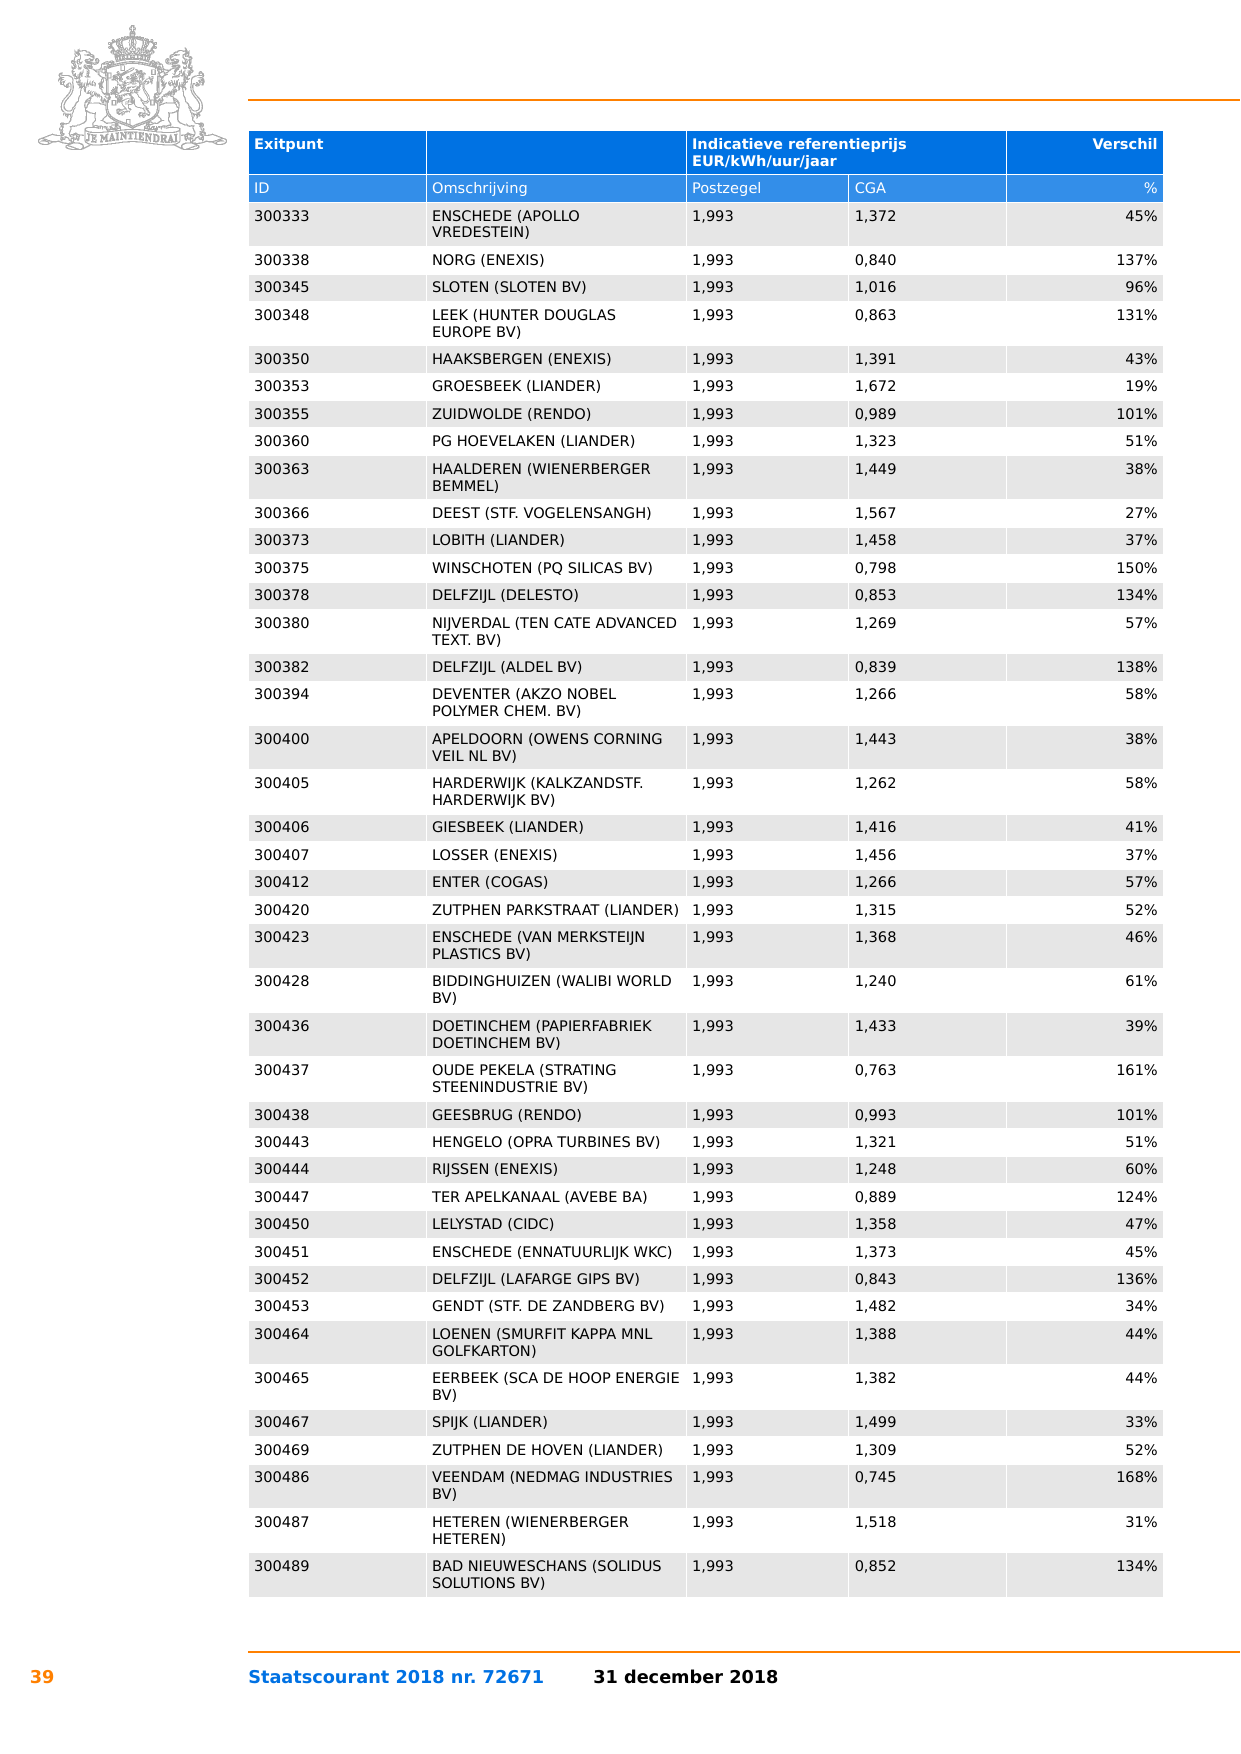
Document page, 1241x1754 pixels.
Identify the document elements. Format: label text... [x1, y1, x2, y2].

table_cell 1,309 [849, 1437, 1006, 1463]
table_cell DELFZIJL (DELESTO) [427, 583, 686, 609]
table_cell BIDDINGHUIZEN (WALIBI WORLD BV) [427, 969, 686, 1012]
table_cell 1,433 [849, 1013, 1006, 1056]
table_cell 300447 [249, 1184, 426, 1210]
table_cell 57% [1007, 870, 1163, 896]
table_cell 1,993 [687, 555, 848, 581]
table_cell VEENDAM (NEDMAG INDUSTRIES BV) [427, 1465, 686, 1508]
table_cell 138% [1007, 654, 1163, 681]
table_cell LELYSTAD (CIDC) [427, 1211, 686, 1238]
table_cell 300464 [249, 1321, 426, 1364]
table_cell 51% [1007, 1129, 1163, 1156]
table_cell TER APELKANAAL (AVEBE BA) [427, 1184, 686, 1210]
table_cell 1,993 [687, 500, 848, 527]
table_cell 1,993 [687, 1365, 848, 1409]
table_cell 96% [1007, 275, 1163, 301]
table_cell SPIJK (LIANDER) [427, 1410, 686, 1436]
table_cell 1,993 [687, 1437, 848, 1463]
table_cell 0,993 [849, 1102, 1006, 1128]
table_cell 1,993 [687, 346, 848, 373]
table_cell 1,266 [849, 682, 1006, 725]
table_cell % [1007, 175, 1163, 202]
table_cell ENSCHEDE (APOLLO VREDESTEIN) [427, 203, 686, 246]
table_cell 1,993 [687, 1102, 848, 1128]
table_cell 0,989 [849, 401, 1006, 427]
table_cell 1,458 [849, 528, 1006, 554]
table_cell 19% [1007, 374, 1163, 400]
table_cell 300452 [249, 1266, 426, 1292]
table_cell 45% [1007, 1239, 1163, 1265]
table_cell 300382 [249, 654, 426, 681]
table_cell 38% [1007, 456, 1163, 499]
table_cell 1,382 [849, 1365, 1006, 1409]
table_cell 300338 [249, 247, 426, 273]
table_cell 1,993 [687, 654, 848, 681]
table_cell 38% [1007, 726, 1163, 769]
table_cell 300450 [249, 1211, 426, 1238]
table_cell 300444 [249, 1157, 426, 1183]
table_cell 1,993 [687, 275, 848, 301]
table_cell 300412 [249, 870, 426, 896]
table_header [427, 131, 686, 174]
table_cell 1,993 [687, 897, 848, 923]
table_cell 1,672 [849, 374, 1006, 400]
table_cell ID [249, 175, 426, 202]
table_cell 1,993 [687, 682, 848, 725]
table_cell ZUIDWOLDE (RENDO) [427, 401, 686, 427]
table_cell ENTER (COGAS) [427, 870, 686, 896]
table_cell LOSSER (ENEXIS) [427, 842, 686, 868]
table_cell 124% [1007, 1184, 1163, 1210]
table_cell 0,840 [849, 247, 1006, 273]
table_cell 300348 [249, 302, 426, 345]
table_cell GEESBRUG (RENDO) [427, 1102, 686, 1128]
table_cell 300360 [249, 429, 426, 455]
table_cell 45% [1007, 203, 1163, 246]
table_cell 0,863 [849, 302, 1006, 345]
table_cell 1,262 [849, 770, 1006, 814]
table_cell 1,518 [849, 1509, 1006, 1552]
table_cell 300423 [249, 924, 426, 968]
table_cell 41% [1007, 815, 1163, 841]
table_cell 1,993 [687, 1294, 848, 1320]
table_cell LEEK (HUNTER DOUGLAS EUROPE BV) [427, 302, 686, 345]
table_cell 300453 [249, 1294, 426, 1320]
table_cell 1,993 [687, 1129, 848, 1156]
table_cell 1,993 [687, 203, 848, 246]
table_cell 168% [1007, 1465, 1163, 1508]
table_cell WINSCHOTEN (PQ SILICAS BV) [427, 555, 686, 581]
table_cell HETEREN (WIENERBERGER HETEREN) [427, 1509, 686, 1552]
table_cell 300375 [249, 555, 426, 581]
table_cell 1,388 [849, 1321, 1006, 1364]
table_cell HENGELO (OPRA TURBINES BV) [427, 1129, 686, 1156]
table_cell 300405 [249, 770, 426, 814]
table_cell 134% [1007, 1553, 1163, 1597]
table_cell 1,993 [687, 1410, 848, 1436]
table_cell 52% [1007, 1437, 1163, 1463]
table_cell 1,248 [849, 1157, 1006, 1183]
table_cell 0,798 [849, 555, 1006, 581]
table_cell 1,993 [687, 870, 848, 896]
table_cell DEEST (STF. VOGELENSANGH) [427, 500, 686, 527]
table_cell 1,993 [687, 1509, 848, 1552]
table_cell LOBITH (LIANDER) [427, 528, 686, 554]
table_cell 1,449 [849, 456, 1006, 499]
table_cell ENSCHEDE (VAN MERKSTEIJN PLASTICS BV) [427, 924, 686, 968]
table_cell 1,443 [849, 726, 1006, 769]
table_cell 300428 [249, 969, 426, 1012]
table_cell GIESBEEK (LIANDER) [427, 815, 686, 841]
table_cell 300443 [249, 1129, 426, 1156]
table_cell 0,763 [849, 1058, 1006, 1101]
table_cell 1,993 [687, 969, 848, 1012]
table_cell 300451 [249, 1239, 426, 1265]
table_cell 0,853 [849, 583, 1006, 609]
table_cell DEVENTER (AKZO NOBEL POLYMER CHEM. BV) [427, 682, 686, 725]
table_cell DELFZIJL (ALDEL BV) [427, 654, 686, 681]
table_cell 1,358 [849, 1211, 1006, 1238]
table_cell 60% [1007, 1157, 1163, 1183]
table_cell HAAKSBERGEN (ENEXIS) [427, 346, 686, 373]
table_cell GENDT (STF. DE ZANDBERG BV) [427, 1294, 686, 1320]
table_cell NORG (ENEXIS) [427, 247, 686, 273]
table_cell 300420 [249, 897, 426, 923]
table_cell 1,993 [687, 1013, 848, 1056]
table_cell 300373 [249, 528, 426, 554]
table_cell RIJSSEN (ENEXIS) [427, 1157, 686, 1183]
table_cell 0,852 [849, 1553, 1006, 1597]
table_cell OUDE PEKELA (STRATING STEENINDUSTRIE BV) [427, 1058, 686, 1101]
table_cell 300406 [249, 815, 426, 841]
table_cell 300407 [249, 842, 426, 868]
table_cell 134% [1007, 583, 1163, 609]
table_cell 300378 [249, 583, 426, 609]
table_cell 52% [1007, 897, 1163, 923]
table_cell 1,993 [687, 1321, 848, 1364]
table_cell 37% [1007, 842, 1163, 868]
table_cell 1,416 [849, 815, 1006, 841]
table_cell 1,993 [687, 610, 848, 653]
table_cell 31% [1007, 1509, 1163, 1552]
table_cell 37% [1007, 528, 1163, 554]
table_cell 51% [1007, 429, 1163, 455]
table_cell 46% [1007, 924, 1163, 968]
table_cell 300487 [249, 1509, 426, 1552]
table_cell 1,993 [687, 1058, 848, 1101]
table_cell ZUTPHEN DE HOVEN (LIANDER) [427, 1437, 686, 1463]
table_cell ENSCHEDE (ENNATUURLIJK WKC) [427, 1239, 686, 1265]
table_cell 1,321 [849, 1129, 1006, 1156]
table_cell 300465 [249, 1365, 426, 1409]
table_cell 161% [1007, 1058, 1163, 1101]
table_cell 1,993 [687, 1239, 848, 1265]
table_cell 58% [1007, 682, 1163, 725]
table_cell DOETINCHEM (PAPIERFABRIEK DOETINCHEM BV) [427, 1013, 686, 1056]
table_cell 0,889 [849, 1184, 1006, 1210]
table_cell 1,323 [849, 429, 1006, 455]
table_cell 1,993 [687, 583, 848, 609]
picture [38, 25, 227, 150]
table_cell GROESBEEK (LIANDER) [427, 374, 686, 400]
table_cell 1,456 [849, 842, 1006, 868]
table_cell 43% [1007, 346, 1163, 373]
table_cell 1,993 [687, 1266, 848, 1292]
table_cell Omschrijving [427, 175, 686, 202]
table_cell DELFZIJL (LAFARGE GIPS BV) [427, 1266, 686, 1292]
table_header Verschil [1007, 131, 1163, 174]
table_cell 1,993 [687, 374, 848, 400]
table_cell 300437 [249, 1058, 426, 1101]
table_cell 0,745 [849, 1465, 1006, 1508]
table_cell 47% [1007, 1211, 1163, 1238]
table_cell 101% [1007, 1102, 1163, 1128]
table_cell 57% [1007, 610, 1163, 653]
table_cell 1,993 [687, 1553, 848, 1597]
table_cell 1,016 [849, 275, 1006, 301]
table_cell 1,993 [687, 1211, 848, 1238]
table_cell 1,993 [687, 528, 848, 554]
table_cell 300345 [249, 275, 426, 301]
table_cell 300353 [249, 374, 426, 400]
table_cell 1,993 [687, 456, 848, 499]
table_cell 300394 [249, 682, 426, 725]
table_cell BAD NIEUWESCHANS (SOLIDUS SOLUTIONS BV) [427, 1553, 686, 1597]
table_cell 1,993 [687, 429, 848, 455]
table_header Indicatieve referentieprijs EUR/kWh/uur/jaar [687, 131, 1006, 174]
table_cell 1,373 [849, 1239, 1006, 1265]
table_cell HARDERWIJK (KALKZANDSTF. HARDERWIJK BV) [427, 770, 686, 814]
table_cell PG HOEVELAKEN (LIANDER) [427, 429, 686, 455]
table_cell 1,993 [687, 726, 848, 769]
table_cell 44% [1007, 1321, 1163, 1364]
table_cell 300438 [249, 1102, 426, 1128]
table_cell 300469 [249, 1437, 426, 1463]
table_cell 300436 [249, 1013, 426, 1056]
table_cell 1,993 [687, 842, 848, 868]
table_cell 300363 [249, 456, 426, 499]
table_cell 300350 [249, 346, 426, 373]
table_cell 61% [1007, 969, 1163, 1012]
table_cell EERBEEK (SCA DE HOOP ENERGIE BV) [427, 1365, 686, 1409]
table_cell 300333 [249, 203, 426, 246]
table_cell 58% [1007, 770, 1163, 814]
table_cell 137% [1007, 247, 1163, 273]
table_cell 33% [1007, 1410, 1163, 1436]
table_cell 1,269 [849, 610, 1006, 653]
table_cell 300489 [249, 1553, 426, 1597]
table_cell 1,993 [687, 770, 848, 814]
table_cell 300486 [249, 1465, 426, 1508]
table_cell 1,993 [687, 401, 848, 427]
table_cell 0,839 [849, 654, 1006, 681]
table_cell 131% [1007, 302, 1163, 345]
table_cell 1,372 [849, 203, 1006, 246]
table_cell 1,993 [687, 1157, 848, 1183]
table_cell 44% [1007, 1365, 1163, 1409]
table_cell LOENEN (SMURFIT KAPPA MNL GOLFKARTON) [427, 1321, 686, 1364]
table_cell 300380 [249, 610, 426, 653]
table_cell 300355 [249, 401, 426, 427]
table_cell SLOTEN (SLOTEN BV) [427, 275, 686, 301]
table_cell 1,993 [687, 247, 848, 273]
table_cell 1,993 [687, 1465, 848, 1508]
table_cell ZUTPHEN PARKSTRAAT (LIANDER) [427, 897, 686, 923]
table_cell 39% [1007, 1013, 1163, 1056]
table_cell NIJVERDAL (TEN CATE ADVANCED TEXT. BV) [427, 610, 686, 653]
table_cell 27% [1007, 500, 1163, 527]
table_cell 1,993 [687, 815, 848, 841]
table_cell 1,567 [849, 500, 1006, 527]
table_cell CGA [849, 175, 1006, 202]
table_cell APELDOORN (OWENS CORNING VEIL NL BV) [427, 726, 686, 769]
table_cell 1,993 [687, 1184, 848, 1210]
table_cell 1,993 [687, 302, 848, 345]
table_cell 1,391 [849, 346, 1006, 373]
table_cell 300366 [249, 500, 426, 527]
table_header Exitpunt [249, 131, 426, 174]
table_cell 101% [1007, 401, 1163, 427]
table_cell 1,368 [849, 924, 1006, 968]
table_cell 300467 [249, 1410, 426, 1436]
table_cell 1,993 [687, 924, 848, 968]
table_cell Postzegel [687, 175, 848, 202]
table_cell HAALDEREN (WIENERBERGER BEMMEL) [427, 456, 686, 499]
table_cell 150% [1007, 555, 1163, 581]
table_cell 300400 [249, 726, 426, 769]
table_cell 0,843 [849, 1266, 1006, 1292]
table_cell 34% [1007, 1294, 1163, 1320]
table_cell 1,266 [849, 870, 1006, 896]
table_cell 1,482 [849, 1294, 1006, 1320]
table_cell 136% [1007, 1266, 1163, 1292]
table_cell 1,499 [849, 1410, 1006, 1436]
table_cell 1,240 [849, 969, 1006, 1012]
table_cell 1,315 [849, 897, 1006, 923]
